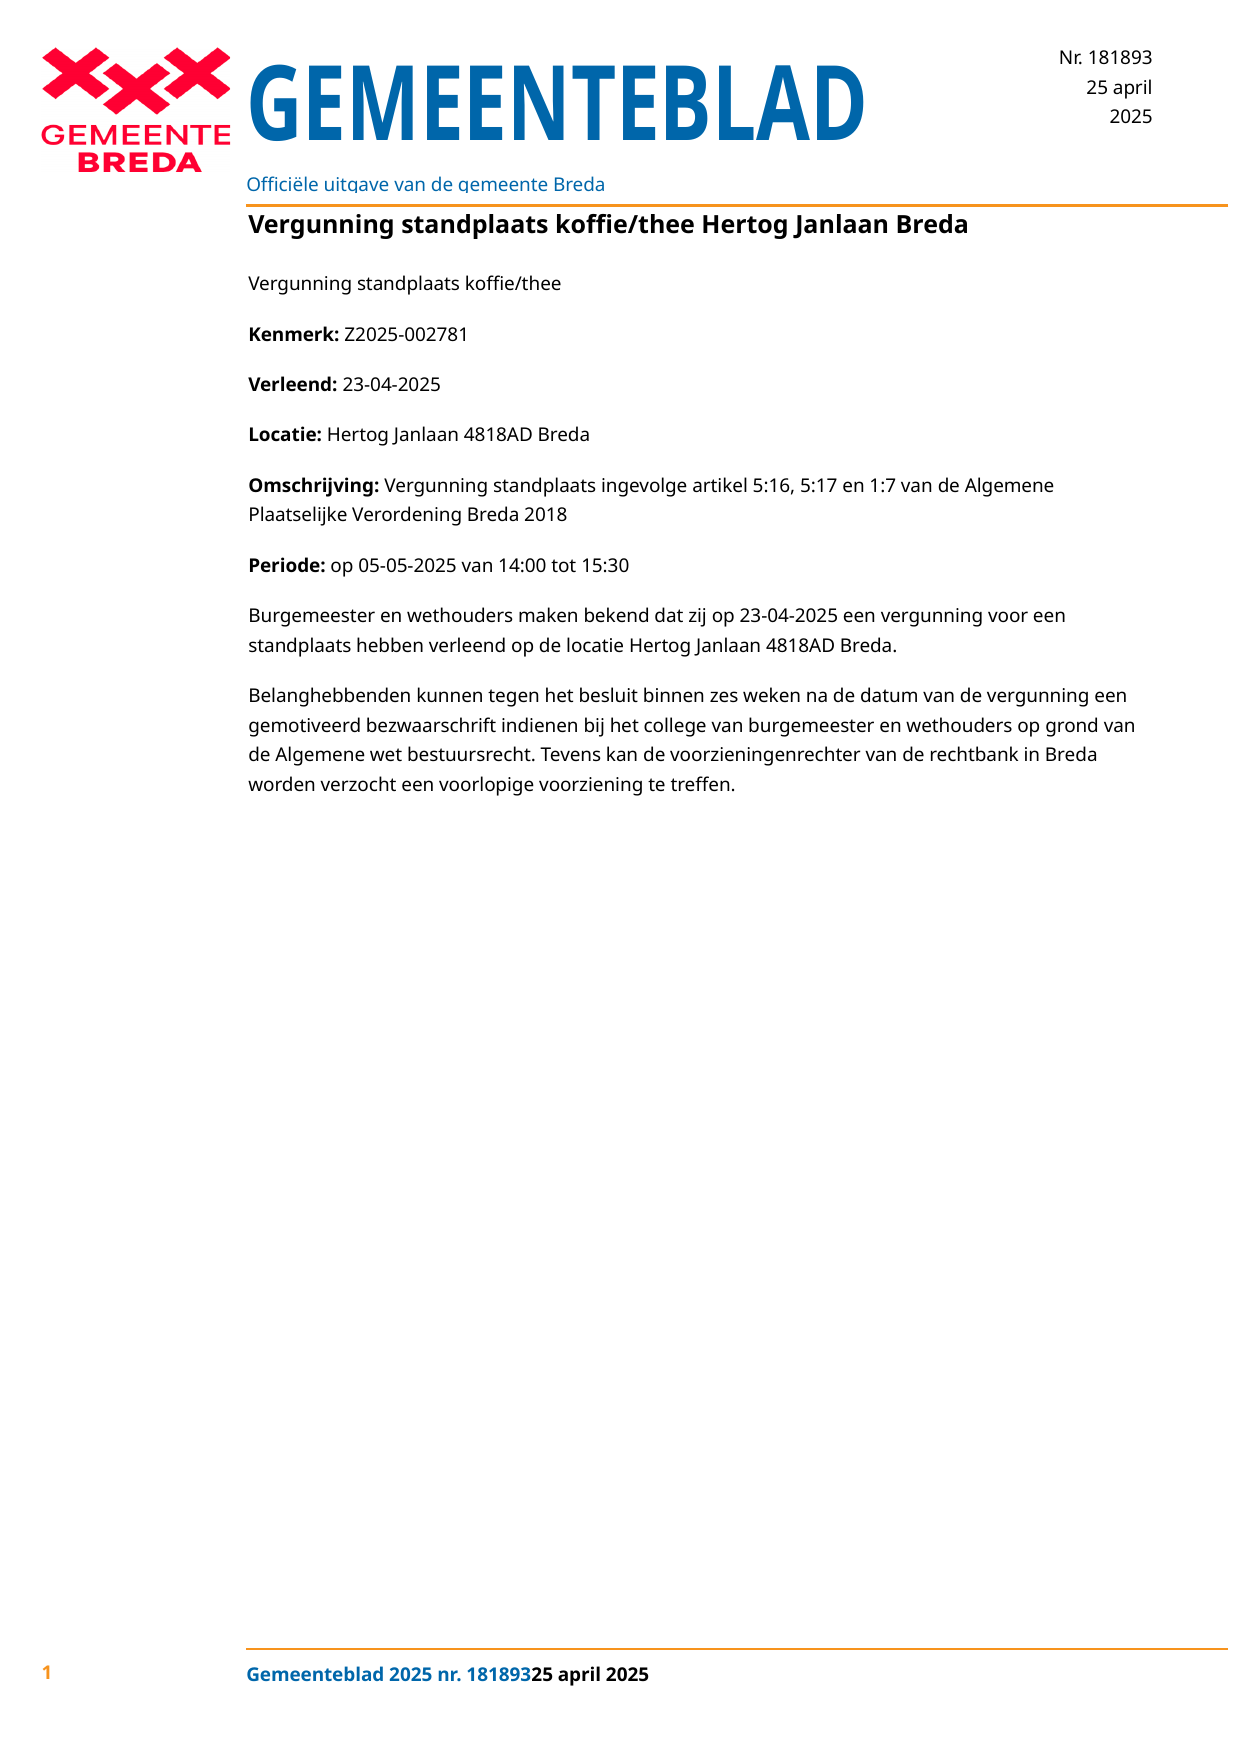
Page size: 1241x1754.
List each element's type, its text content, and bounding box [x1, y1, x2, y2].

text Omschrijving: Vergunning standplaats ingevolge artikel 5:16, 5:17 en 1:7 van de Algemene Plaatselijke Verordening Breda 2018 [248, 472, 1152, 527]
text Locatie: Hertog Janlaan 4818AD Breda [248, 422, 1152, 447]
text Verleend: 23-04-2025 [248, 371, 1152, 397]
picture [41, 47, 231, 172]
text Kenmerk: Z2025-002781 [248, 321, 1152, 346]
text Periode: op 05-05-2025 van 14:00 tot 15:30 [248, 552, 1152, 578]
text Belanghebbenden kunnen tegen het besluit binnen zes weken na de datum van de vergunning een gemotiveerd bezwaarschrift indienen bij het college van burgemeester en wethouders op grond van de Algemene wet bestuursrecht. Tevens kan de voorzieningenrechter van de rechtbank in Breda worden verzocht een voorlopige voorziening te treffen. [248, 682, 1152, 797]
text Vergunning standplaats koffie/thee [248, 270, 1152, 296]
text Vergunning standplaats koffie/thee Hertog Janlaan Breda [248, 207, 1152, 241]
text Burgemeester en wethouders maken bekend dat zij op 23-04-2025 een vergunning voor een standplaats hebben verleend op de locatie Hertog Janlaan 4818AD Breda. [248, 602, 1152, 658]
